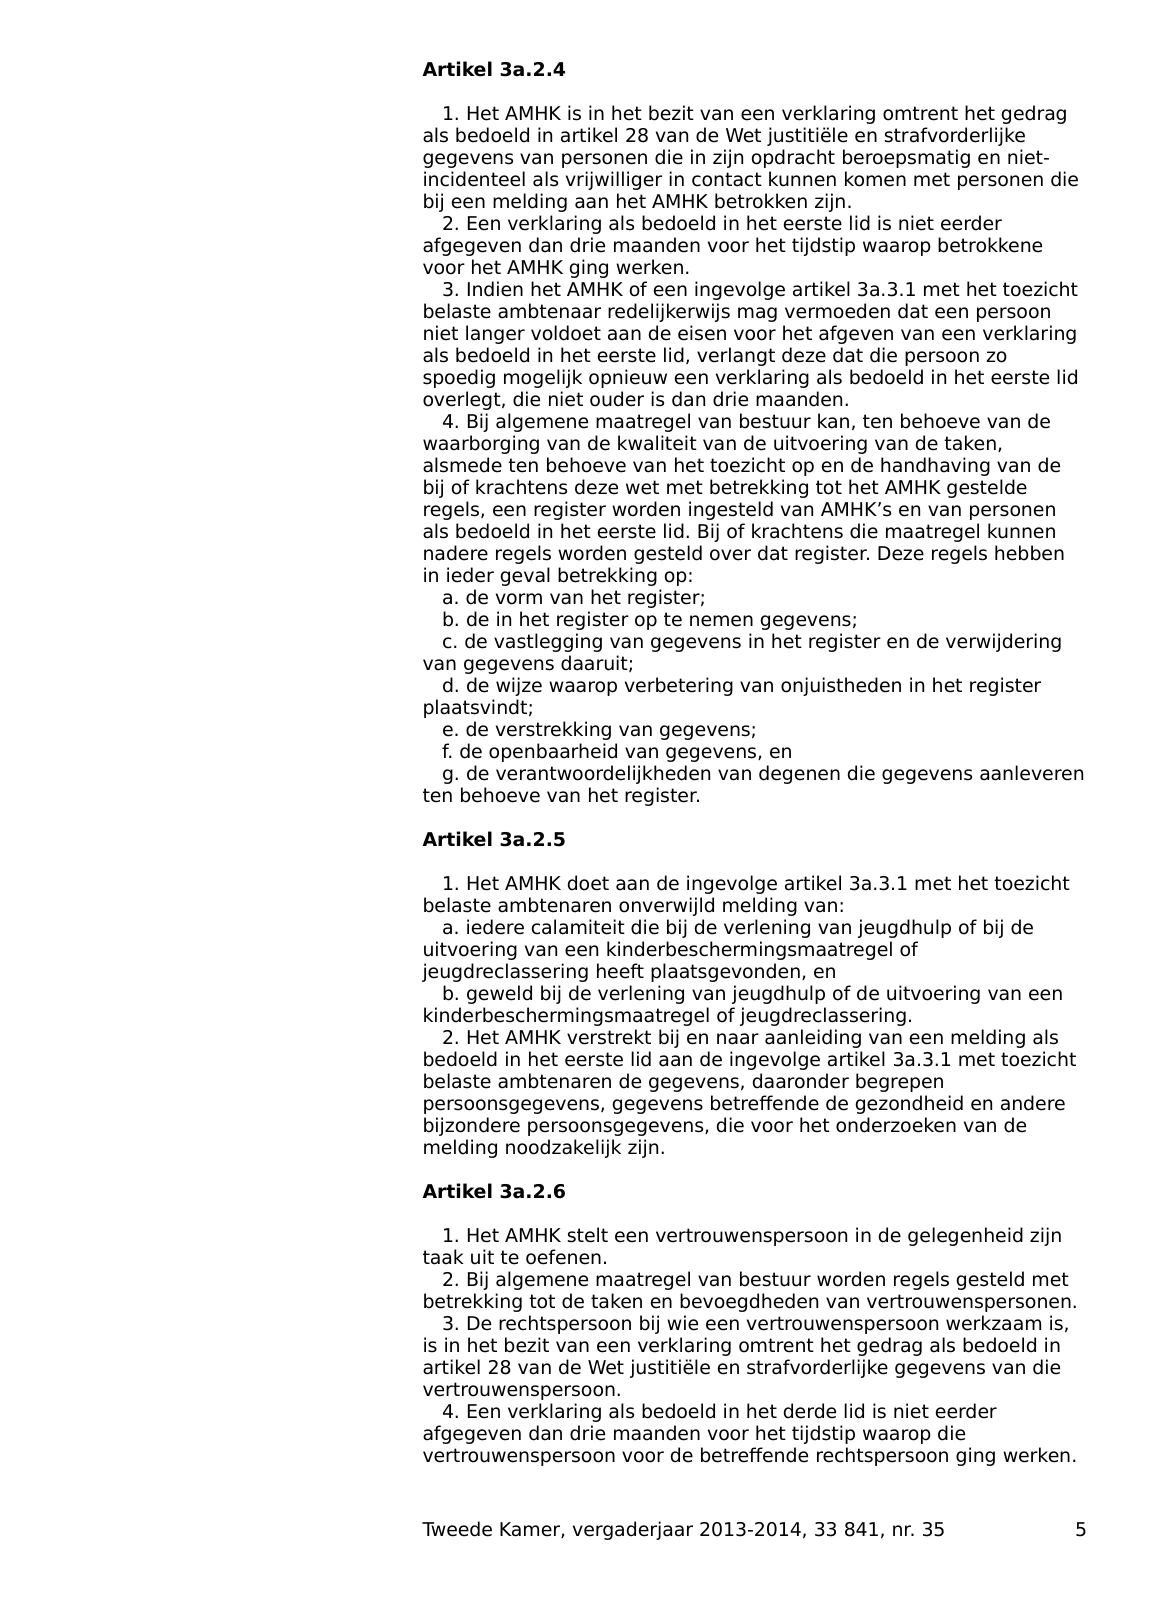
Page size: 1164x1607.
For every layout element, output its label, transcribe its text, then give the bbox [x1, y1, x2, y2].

text 4. Bij algemene maatregel van bestuur kan, ten behoeve van de waarborging van de kwaliteit van de uitvoering van de taken, alsmede ten behoeve van het toezicht op en de handhaving van de bij of krachtens deze wet met betrekking tot het AMHK gestelde regels, een register worden ingesteld van AMHK’s en van personen als bedoeld in het eerste lid. Bij of krachtens die maatregel kunnen nadere regels worden gesteld over dat register. Deze regels hebben in ieder geval betrekking op: [422, 411, 1087, 587]
text b. geweld bij de verlening van jeugdhulp of de uitvoering van een kinderbeschermingsmaatregel of jeugdreclassering. [422, 983, 1087, 1027]
text e. de verstrekking van gegevens; [422, 719, 1087, 741]
text 1. Het AMHK is in het bezit van een verklaring omtrent het gedrag als bedoeld in artikel 28 van de Wet justitiële en strafvorderlijke gegevens van personen die in zijn opdracht beroepsmatig en niet-incidenteel als vrijwilliger in contact kunnen komen met personen die bij een melding aan het AMHK betrokken zijn. [422, 103, 1087, 213]
text f. de openbaarheid van gegevens, en [422, 741, 1087, 763]
subtitle Artikel 3a.2.6 [422, 1181, 1087, 1203]
text a. iedere calamiteit die bij de verlening van jeugdhulp of bij de uitvoering van een kinderbeschermingsmaatregel of jeugdreclassering heeft plaatsgevonden, en [422, 917, 1087, 983]
text g. de verantwoordelijkheden van degenen die gegevens aanleveren ten behoeve van het register. [422, 763, 1087, 807]
text 3. De rechtspersoon bij wie een vertrouwenspersoon werkzaam is, is in het bezit van een verklaring omtrent het gedrag als bedoeld in artikel 28 van de Wet justitiële en strafvorderlijke gegevens van die vertrouwenspersoon. [422, 1313, 1087, 1401]
text b. de in het register op te nemen gegevens; [422, 609, 1087, 631]
subtitle Artikel 3a.2.4 [422, 59, 1087, 81]
text 4. Een verklaring als bedoeld in het derde lid is niet eerder afgegeven dan drie maanden voor het tijdstip waarop die vertrouwenspersoon voor de betreffende rechtspersoon ging werken. [422, 1401, 1087, 1467]
text a. de vorm van het register; [422, 587, 1087, 609]
text 1. Het AMHK doet aan de ingevolge artikel 3a.3.1 met het toezicht belaste ambtenaren onverwijld melding van: [422, 873, 1087, 917]
text 2. Het AMHK verstrekt bij en naar aanleiding van een melding als bedoeld in het eerste lid aan de ingevolge artikel 3a.3.1 met toezicht belaste ambtenaren de gegevens, daaronder begrepen persoonsgegevens, gegevens betreffende de gezondheid en andere bijzondere persoonsgegevens, die voor het onderzoeken van de melding noodzakelijk zijn. [422, 1027, 1087, 1159]
subtitle Artikel 3a.2.5 [422, 829, 1087, 851]
text c. de vastlegging van gegevens in het register en de verwijdering van gegevens daaruit; [422, 631, 1087, 675]
text 3. Indien het AMHK of een ingevolge artikel 3a.3.1 met het toezicht belaste ambtenaar redelijkerwijs mag vermoeden dat een persoon niet langer voldoet aan de eisen voor het afgeven van een verklaring als bedoeld in het eerste lid, verlangt deze dat die persoon zo spoedig mogelijk opnieuw een verklaring als bedoeld in het eerste lid overlegt, die niet ouder is dan drie maanden. [422, 279, 1087, 411]
text 2. Een verklaring als bedoeld in het eerste lid is niet eerder afgegeven dan drie maanden voor het tijdstip waarop betrokkene voor het AMHK ging werken. [422, 213, 1087, 279]
text 1. Het AMHK stelt een vertrouwenspersoon in de gelegenheid zijn taak uit te oefenen. [422, 1225, 1087, 1269]
text 2. Bij algemene maatregel van bestuur worden regels gesteld met betrekking tot de taken en bevoegdheden van vertrouwenspersonen. [422, 1269, 1087, 1313]
text d. de wijze waarop verbetering van onjuistheden in het register plaatsvindt; [422, 675, 1087, 719]
